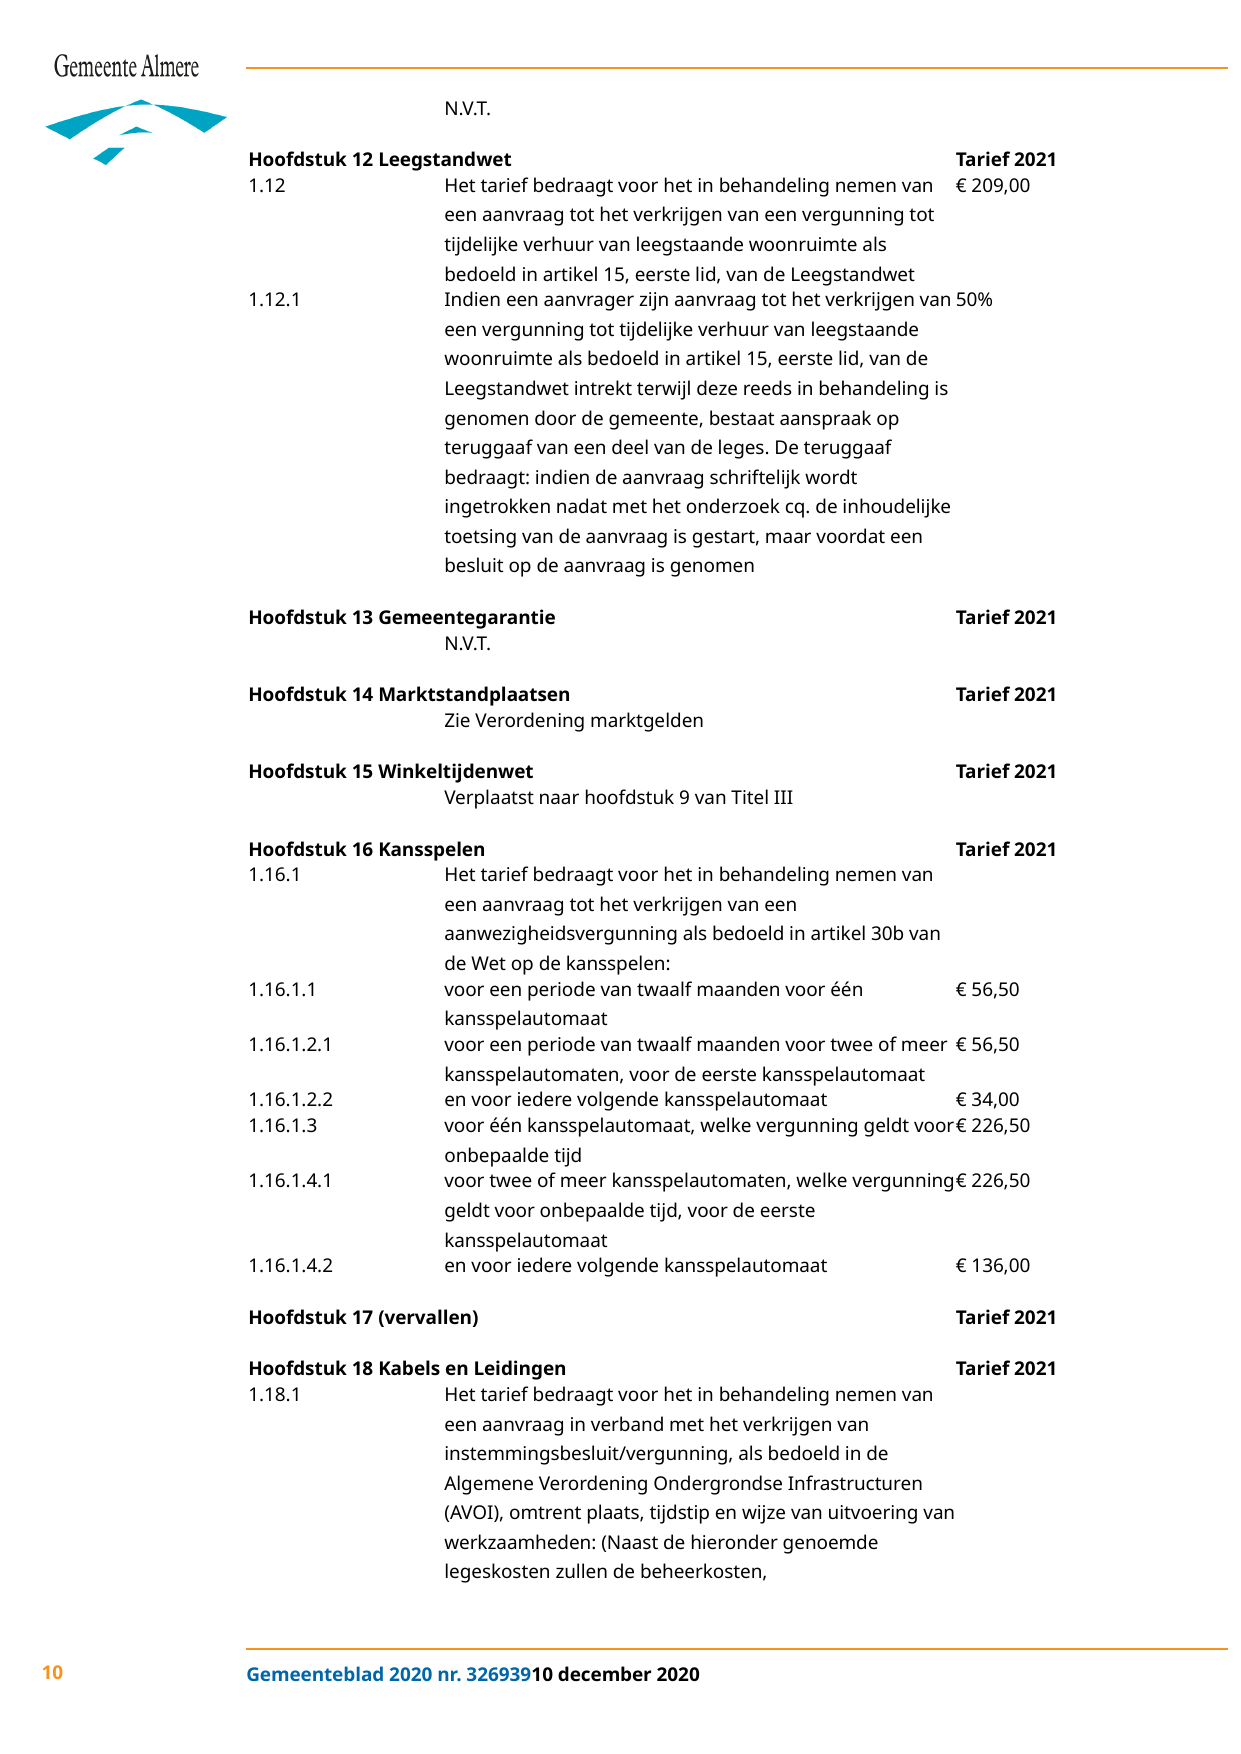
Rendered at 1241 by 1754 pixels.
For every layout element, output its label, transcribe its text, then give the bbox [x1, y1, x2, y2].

table_cell voor een periode van twaalf maanden voor één kansspelautomaat [444, 976, 956, 1031]
table_cell [956, 579, 1152, 604]
table_cell Verplaatst naar hoofdstuk 9 van Titel III [444, 784, 956, 810]
table_cell Het tarief bedraagt voor het in behandeling nemen van een aanvraag in verband met het verkrijgen van instemmingsbesluit/vergunning, als bedoeld in de Algemene Verordening Ondergrondse Infrastructuren (AVOI), omtrent plaats, tijdstip en wijze van uitvoering van werkzaamheden: (Naast de hieronder genoemde legeskosten zullen de beheerkosten, [444, 1381, 956, 1584]
table_cell [248, 121, 444, 146]
table_cell Hoofdstuk 12 Leegstandwet [248, 146, 956, 172]
table_cell [956, 810, 1152, 836]
table_cell Tarief 2021 [956, 1355, 1152, 1381]
table_cell voor twee of meer kansspelautomaten, welke vergunning geldt voor onbepaalde tijd, voor de eerste kansspelautomaat [444, 1168, 956, 1252]
table_cell Hoofdstuk 16 Kansspelen [248, 836, 956, 861]
table_cell Het tarief bedraagt voor het in behandeling nemen van een aanvraag tot het verkrijgen van een aanwezigheidsvergunning als bedoeld in artikel 30b van de Wet op de kansspelen: [444, 861, 956, 976]
table_cell Hoofdstuk 18 Kabels en Leidingen [248, 1355, 956, 1381]
table_cell € 226,50 [956, 1112, 1152, 1168]
table_cell Hoofdstuk 15 Winkeltijdenwet [248, 759, 956, 784]
table_cell [956, 1381, 1152, 1584]
table_cell € 56,50 [956, 1031, 1152, 1087]
table_cell [956, 707, 1152, 733]
table_cell [956, 733, 1152, 758]
table_cell Het tarief bedraagt voor het in behandeling nemen van een aanvraag tot het verkrijgen van een vergunning tot tijdelijke verhuur van leegstaande woonruimte als bedoeld in artikel 15, eerste lid, van de Leegstandwet [444, 172, 956, 286]
table_cell Zie Verordening marktgelden [444, 707, 956, 733]
table_cell voor één kansspelautomaat, welke vergunning geldt voor onbepaalde tijd [444, 1112, 956, 1168]
table_cell Indien een aanvrager zijn aanvraag tot het verkrijgen van een vergunning tot tijdelijke verhuur van leegstaande woonruimte als bedoeld in artikel 15, eerste lid, van de Leegstandwet intrekt terwijl deze reeds in behandeling is genomen door de gemeente, bestaat aanspraak op teruggaaf van een deel van de leges. De teruggaaf bedraagt: indien de aanvraag schriftelijk wordt ingetrokken nadat met het onderzoek cq. de inhoudelijke toetsing van de aanvraag is gestart, maar voordat een besluit op de aanvraag is genomen [444, 286, 956, 578]
table_cell [444, 656, 956, 681]
table_cell Tarief 2021 [956, 604, 1152, 630]
table_cell en voor iedere volgende kansspelautomaat [444, 1253, 956, 1278]
table_cell 1.16.1.4.2 [248, 1253, 444, 1278]
table_cell € 56,50 [956, 976, 1152, 1031]
picture [41, 47, 231, 172]
table_cell 1.16.1.4.1 [248, 1168, 444, 1252]
table_cell Tarief 2021 [956, 681, 1152, 707]
table_cell 1.16.1.2.2 [248, 1087, 444, 1112]
table_cell Hoofdstuk 13 Gemeentegarantie [248, 604, 956, 630]
table_cell voor een periode van twaalf maanden voor twee of meer kansspelautomaten, voor de eerste kansspelautomaat [444, 1031, 956, 1087]
table_cell N.V.T. [444, 630, 956, 656]
table_cell 1.16.1 [248, 861, 444, 976]
table_cell [444, 810, 956, 836]
table_cell [248, 784, 444, 810]
table_cell [956, 861, 1152, 976]
table_cell 1.16.1.1 [248, 976, 444, 1031]
table_cell 1.16.1.3 [248, 1112, 444, 1168]
table_cell 1.18.1 [248, 1381, 444, 1584]
table_cell [248, 579, 444, 604]
table_cell € 226,50 [956, 1168, 1152, 1252]
table_cell [248, 95, 444, 121]
table_cell en voor iedere volgende kansspelautomaat [444, 1087, 956, 1112]
table_cell [956, 1278, 1152, 1304]
table_cell Tarief 2021 [956, 836, 1152, 861]
table_cell [248, 656, 444, 681]
table_cell [444, 579, 956, 604]
table_cell N.V.T. [444, 95, 956, 121]
table_cell Tarief 2021 [956, 146, 1152, 172]
table_cell [248, 1330, 956, 1355]
table_cell 1.12.1 [248, 286, 444, 578]
table_cell [248, 707, 444, 733]
table_cell € 34,00 [956, 1087, 1152, 1112]
table_cell [956, 95, 1152, 121]
table_cell € 209,00 [956, 172, 1152, 286]
table_cell Hoofdstuk 14 Marktstandplaatsen [248, 681, 956, 707]
table_cell [248, 810, 444, 836]
table_cell 1.12 [248, 172, 444, 286]
table_cell [956, 121, 1152, 146]
table_cell [956, 784, 1152, 810]
table_cell [956, 630, 1152, 656]
table_cell [956, 1330, 1152, 1355]
table_cell [956, 656, 1152, 681]
table_cell 50% [956, 286, 1152, 578]
table_cell [248, 1278, 444, 1304]
table_cell [248, 630, 444, 656]
table_cell [444, 733, 956, 758]
table_cell [444, 1278, 956, 1304]
table_cell € 136,00 [956, 1253, 1152, 1278]
table_cell Hoofdstuk 17 (vervallen) [248, 1304, 956, 1330]
table_cell Tarief 2021 [956, 759, 1152, 784]
table_cell Tarief 2021 [956, 1304, 1152, 1330]
table_cell [248, 733, 444, 758]
table_cell 1.16.1.2.1 [248, 1031, 444, 1087]
table_cell [444, 121, 956, 146]
